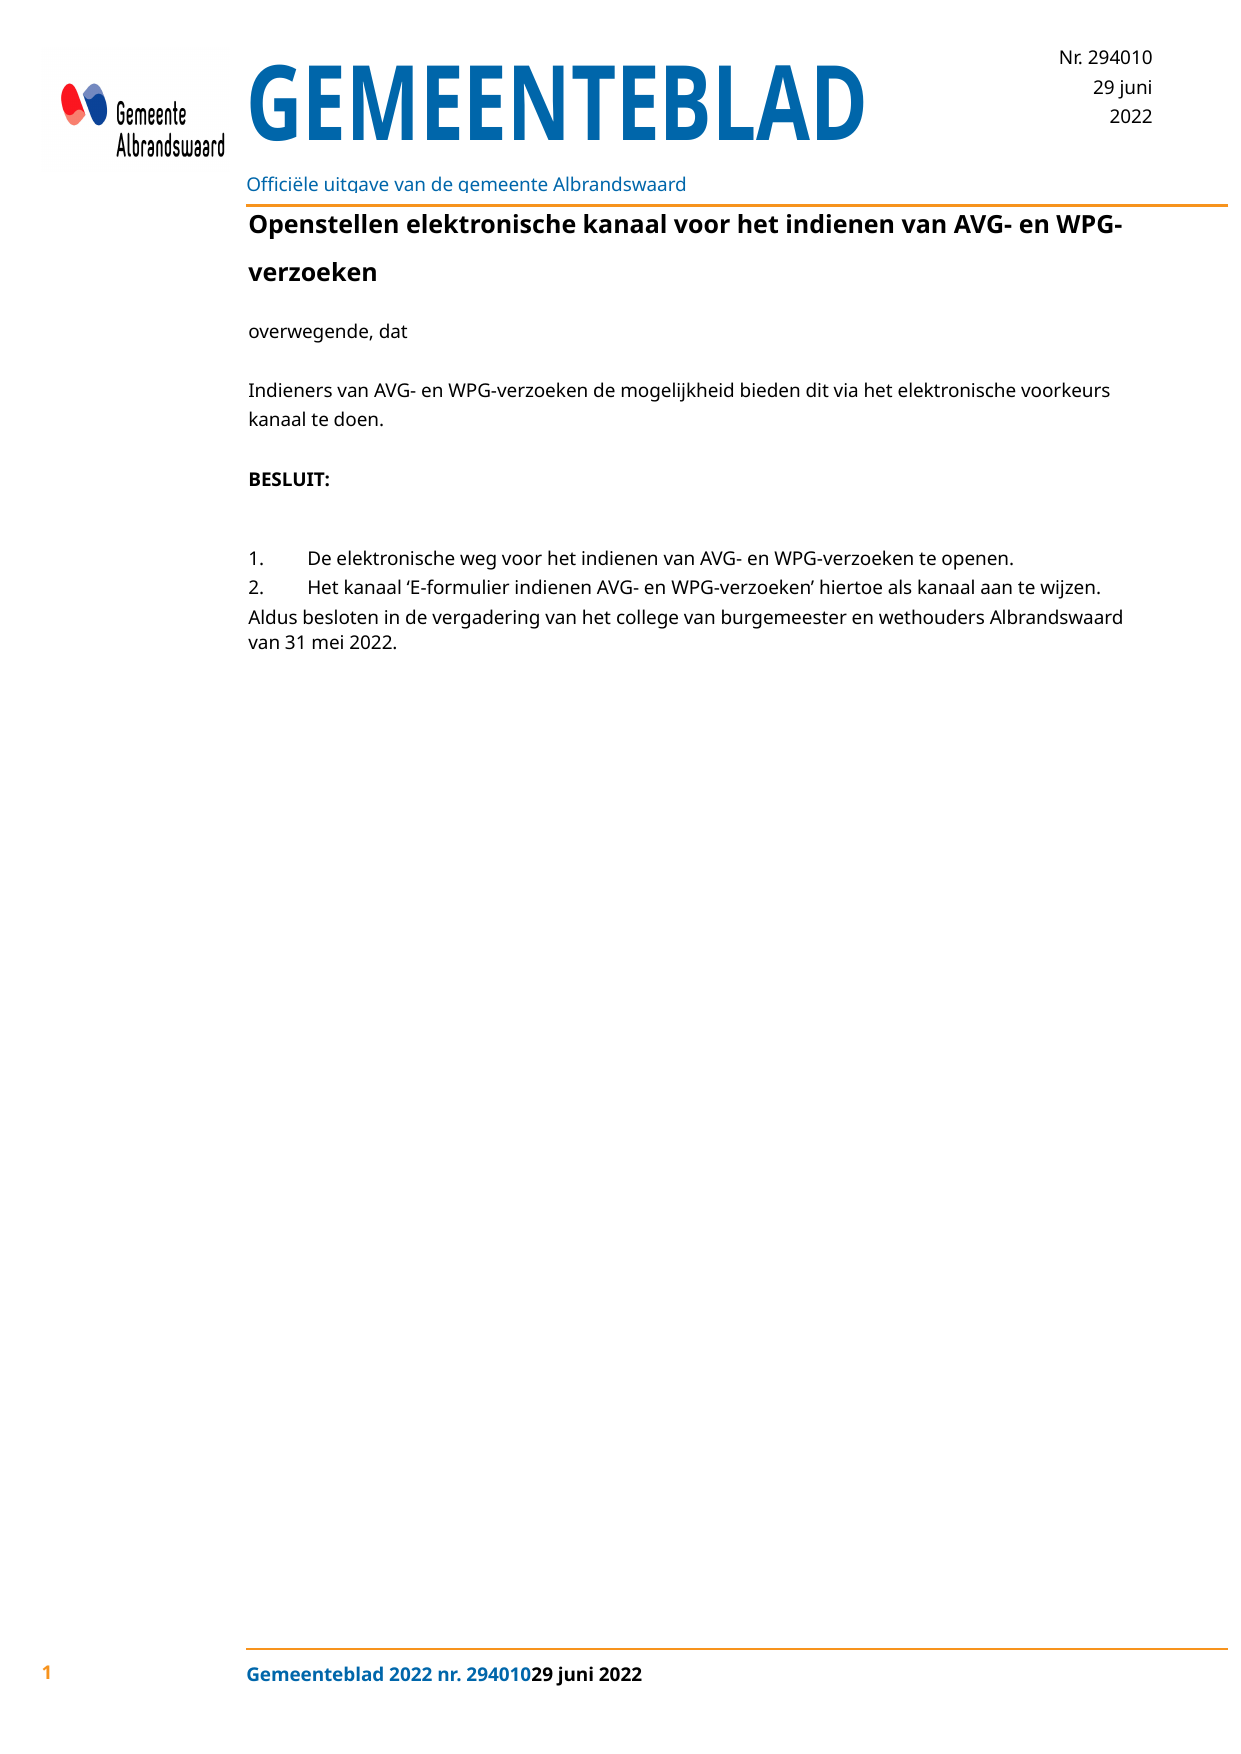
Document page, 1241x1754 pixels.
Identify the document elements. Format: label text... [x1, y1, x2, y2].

text BESLUIT: [248, 466, 1152, 492]
list De elektronische weg voor het indienen van AVG- en WPG-verzoeken te openen. [248, 545, 1152, 570]
picture [41, 47, 231, 172]
text Indieners van AVG- en WPG-verzoeken de mogelijkheid bieden dit via het elektronische voorkeurs kanaal te doen. [248, 377, 1152, 432]
list Het kanaal ‘E-formulier indienen AVG- en WPG-verzoeken’ hiertoe als kanaal aan te wijzen. [248, 574, 1152, 600]
text overwegende, dat [248, 318, 1152, 344]
text Openstellen elektronische kanaal voor het indienen van AVG- en WPG- verzoeken [248, 207, 1152, 288]
text Aldus besloten in de vergadering van het college van burgemeester en wethouders Albrandswaard van 31 mei 2022. [248, 604, 1152, 655]
